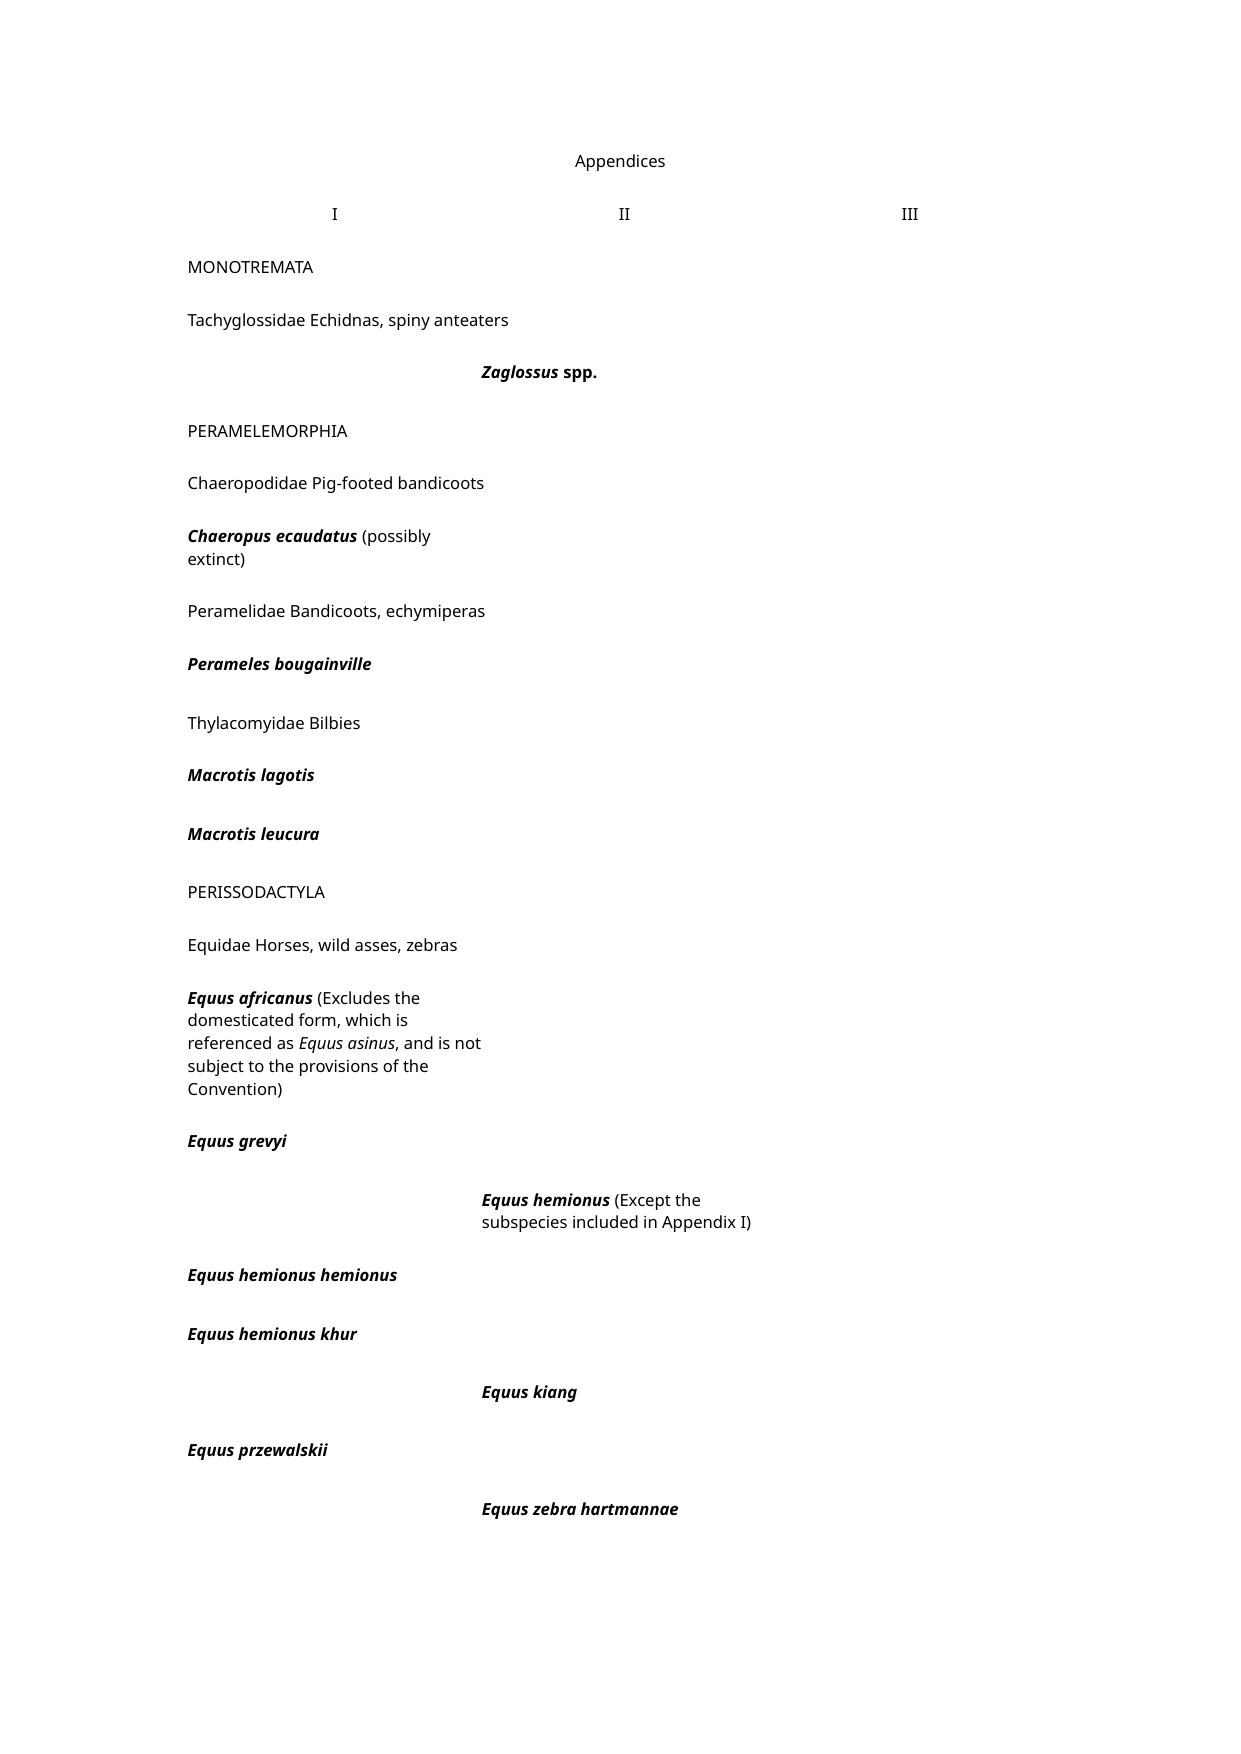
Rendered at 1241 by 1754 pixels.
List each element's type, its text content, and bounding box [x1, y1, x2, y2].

table_cell Equus hemionus (Except the subspecies included in Appendix I) [482, 1188, 767, 1264]
table_cell [767, 1439, 1053, 1497]
table_cell Macrotis leucura [188, 823, 482, 881]
table_cell MONOTREMATA [188, 255, 1053, 308]
table_cell Zaglossus spp. [482, 361, 767, 419]
table_cell Macrotis lagotis [188, 764, 482, 822]
table_cell Equus zebra hartmannae [482, 1498, 767, 1556]
table_cell Tachyglossidae Echidnas, spiny anteaters [188, 308, 1053, 361]
table_cell [767, 1498, 1053, 1556]
table_cell [767, 1188, 1053, 1264]
table_cell [767, 653, 1053, 711]
table_cell [767, 764, 1053, 822]
table_cell I [188, 203, 482, 255]
table_cell Chaeropus ecaudatus (possibly extinct) [188, 525, 482, 600]
table_cell [767, 823, 1053, 881]
table_cell Equus hemionus hemionus [188, 1264, 482, 1322]
table_cell [767, 986, 1053, 1130]
table_cell [482, 986, 767, 1130]
table_cell [188, 361, 482, 419]
table_header Appendices [188, 150, 1053, 203]
table_cell Equus africanus (Excludes the domesticated form, which is referenced as Equus asinus, and is not subject to the provisions of the Convention) [188, 986, 482, 1130]
table_cell Peramelidae Bandicoots, echymiperas [188, 600, 1053, 653]
table_cell Equus hemionus khur [188, 1322, 482, 1381]
table_cell [482, 1130, 767, 1188]
table_cell [767, 1130, 1053, 1188]
table_cell [482, 1264, 767, 1322]
table_cell [188, 1498, 482, 1556]
table_cell [188, 1188, 482, 1264]
table_cell Equus kiang [482, 1381, 767, 1439]
table_cell [482, 653, 767, 711]
table_cell [482, 525, 767, 600]
table_cell PERAMELEMORPHIA [188, 419, 1053, 472]
table_cell [482, 823, 767, 881]
table_cell [482, 1322, 767, 1381]
table_cell [767, 361, 1053, 419]
table_cell III [767, 203, 1053, 255]
table_cell Thylacomyidae Bilbies [188, 711, 1053, 764]
table_cell [767, 525, 1053, 600]
table_cell Equidae Horses, wild asses, zebras [188, 934, 1053, 986]
table_cell II [482, 203, 767, 255]
table_cell Equus grevyi [188, 1130, 482, 1188]
table_cell [188, 1381, 482, 1439]
table_cell Perameles bougainville [188, 653, 482, 711]
table_cell [767, 1264, 1053, 1322]
table_cell [482, 1439, 767, 1497]
table_cell [767, 1322, 1053, 1381]
table_cell Equus przewalskii [188, 1439, 482, 1497]
table_cell [767, 1381, 1053, 1439]
table_cell PERISSODACTYLA [188, 881, 1053, 933]
table_cell Chaeropodidae Pig-footed bandicoots [188, 472, 1053, 525]
table_cell [482, 764, 767, 822]
